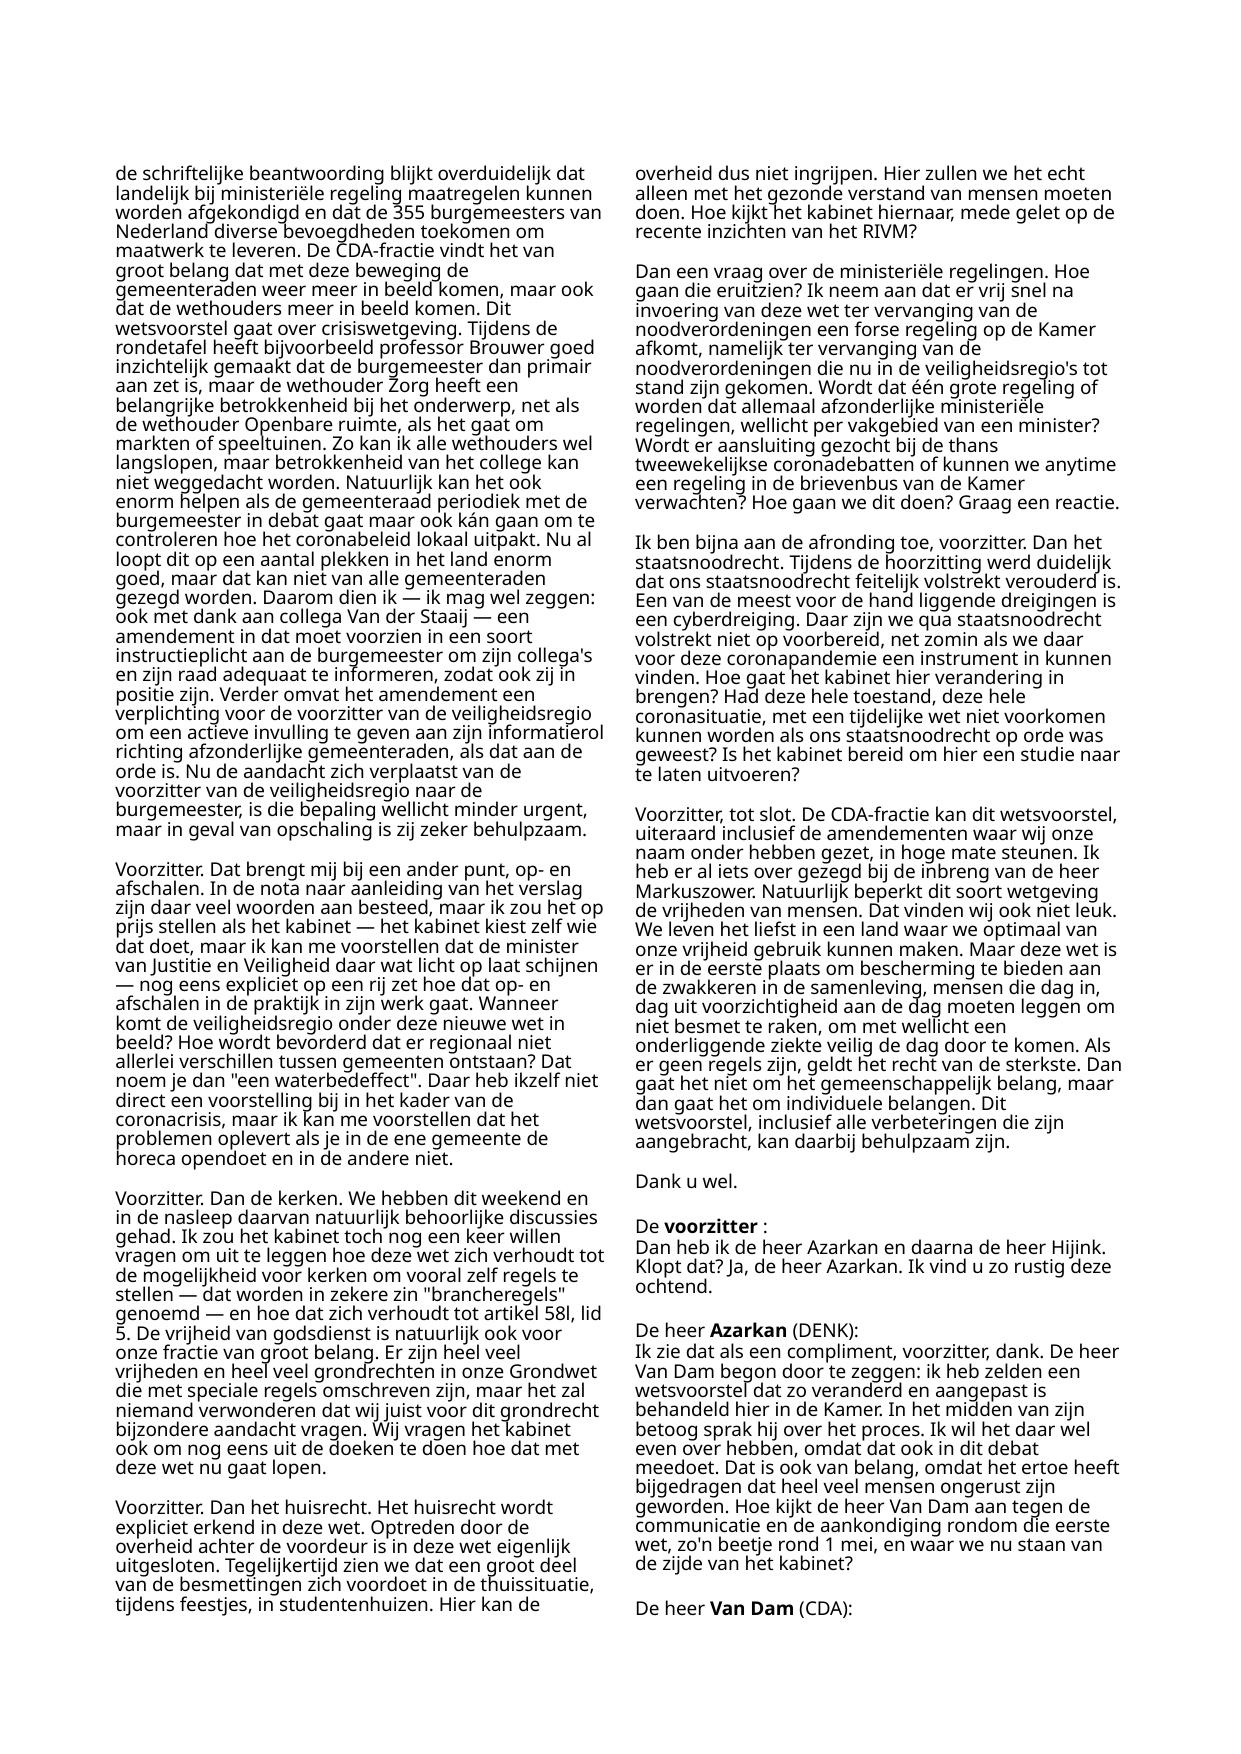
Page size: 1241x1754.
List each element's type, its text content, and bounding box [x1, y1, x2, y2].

text De heer Azarkan (DENK): [635, 1318, 1125, 1343]
text Dan heb ik de heer Azarkan en daarna de heer Hijink. Klopt dat? Ja, de heer Azarkan. Ik vind u zo rustig deze ochtend. [635, 1239, 1125, 1297]
text Voorzitter. Dat brengt mij bij een ander punt, op- en afschalen. In de nota naar aanleiding van het verslag zijn daar veel woorden aan besteed, maar ik zou het op prijs stellen als het kabinet — het kabinet kiest zelf wie dat doet, maar ik kan me voorstellen dat de minister van Justitie en Veiligheid daar wat licht op laat schijnen — nog eens expliciet op een rij zet hoe dat op- en afschalen in de praktijk in zijn werk gaat. Wanneer komt de veiligheidsregio onder deze nieuwe wet in beeld? Hoe wordt bevorderd dat er regionaal niet allerlei verschillen tussen gemeenten ontstaan? Dat noem je dan "een waterbedeffect". Daar heb ikzelf niet direct een voorstelling bij in het kader van de coronacrisis, maar ik kan me voorstellen dat het problemen oplevert als je in de ene gemeente de horeca opendoet en in de andere niet. [115, 861, 605, 1169]
text Voorzitter. Dan het huisrecht. Het huisrecht wordt expliciet erkend in deze wet. Optreden door de overheid achter de voordeur is in deze wet eigenlijk uitgesloten. Tegelijkertijd zien we dat een groot deel van de besmettingen zich voordoet in de thuissituatie, tijdens feestjes, in studentenhuizen. Hier kan de [115, 1499, 605, 1615]
text overheid dus niet ingrijpen. Hier zullen we het echt alleen met het gezonde verstand van mensen moeten doen. Hoe kijkt het kabinet hiernaar, mede gelet op de recente inzichten van het RIVM? [635, 165, 1125, 242]
text Ik zie dat als een compliment, voorzitter, dank. De heer Van Dam begon door te zeggen: ik heb zelden een wetsvoorstel dat zo veranderd en aangepast is behandeld hier in de Kamer. In het midden van zijn betoog sprak hij over het proces. Ik wil het daar wel even over hebben, omdat dat ook in dit debat meedoet. Dat is ook van belang, omdat het ertoe heeft bijgedragen dat heel veel mensen ongerust zijn geworden. Hoe kijkt de heer Van Dam aan tegen de communicatie en de aankondiging rondom die eerste wet, zo'n beetje rond 1 mei, en waar we nu staan van de zijde van het kabinet? [635, 1343, 1125, 1575]
text Voorzitter, tot slot. De CDA-fractie kan dit wetsvoorstel, uiteraard inclusief de amendementen waar wij onze naam onder hebben gezet, in hoge mate steunen. Ik heb er al iets over gezegd bij de inbreng van de heer Markuszower. Natuurlijk beperkt dit soort wetgeving de vrijheden van mensen. Dat vinden wij ook niet leuk. We leven het liefst in een land waar we optimaal van onze vrijheid gebruik kunnen maken. Maar deze wet is er in de eerste plaats om bescherming te bieden aan de zwakkeren in de samenleving, mensen die dag in, dag uit voorzichtigheid aan de dag moeten leggen om niet besmet te raken, om met wellicht een onderliggende ziekte veilig de dag door te komen. Als er geen regels zijn, geldt het recht van de sterkste. Dan gaat het niet om het gemeenschappelijk belang, maar dan gaat het om individuele belangen. Dit wetsvoorstel, inclusief alle verbeteringen die zijn aangebracht, kan daarbij behulpzaam zijn. [635, 806, 1125, 1152]
text Dank u wel. [635, 1173, 1125, 1192]
text de schriftelijke beantwoording blijkt overduidelijk dat landelijk bij ministeriële regeling maatregelen kunnen worden afgekondigd en dat de 355 burgemeesters van Nederland diverse bevoegdheden toekomen om maatwerk te leveren. De CDA-fractie vindt het van groot belang dat met deze beweging de gemeenteraden weer meer in beeld komen, maar ook dat de wethouders meer in beeld komen. Dit wetsvoorstel gaat over crisiswetgeving. Tijdens de rondetafel heeft bijvoorbeeld professor Brouwer goed inzichtelijk gemaakt dat de burgemeester dan primair aan zet is, maar de wethouder Zorg heeft een belangrijke betrokkenheid bij het onderwerp, net als de wethouder Openbare ruimte, als het gaat om markten of speeltuinen. Zo kan ik alle wethouders wel langslopen, maar betrokkenheid van het college kan niet weggedacht worden. Natuurlijk kan het ook enorm helpen als de gemeenteraad periodiek met de burgemeester in debat gaat maar ook kán gaan om te controleren hoe het coronabeleid lokaal uitpakt. Nu al loopt dit op een aantal plekken in het land enorm goed, maar dat kan niet van alle gemeenteraden gezegd worden. Daarom dien ik — ik mag wel zeggen: ook met dank aan collega Van der Staaij — een amendement in dat moet voorzien in een soort instructieplicht aan de burgemeester om zijn collega's en zijn raad adequaat te informeren, zodat ook zij in positie zijn. Verder omvat het amendement een verplichting voor de voorzitter van de veiligheidsregio om een actieve invulling te geven aan zijn informatierol richting afzonderlijke gemeenteraden, als dat aan de orde is. Nu de aandacht zich verplaatst van de voorzitter van de veiligheidsregio naar de burgemeester, is die bepaling wellicht minder urgent, maar in geval van opschaling is zij zeker behulpzaam. [115, 165, 605, 840]
text Ik ben bijna aan de afronding toe, voorzitter. Dan het staatsnoodrecht. Tijdens de hoorzitting werd duidelijk dat ons staatsnoodrecht feitelijk volstrekt verouderd is. Een van de meest voor de hand liggende dreigingen is een cyberdreiging. Daar zijn we qua staatsnoodrecht volstrekt niet op voorbereid, net zomin als we daar voor deze coronapandemie een instrument in kunnen vinden. Hoe gaat het kabinet hier verandering in brengen? Had deze hele toestand, deze hele coronasituatie, met een tijdelijke wet niet voorkomen kunnen worden als ons staatsnoodrecht op orde was geweest? Is het kabinet bereid om hier een studie naar te laten uitvoeren? [635, 534, 1125, 785]
text Dan een vraag over de ministeriële regelingen. Hoe gaan die eruitzien? Ik neem aan dat er vrij snel na invoering van deze wet ter vervanging van de noodverordeningen een forse regeling op de Kamer afkomt, namelijk ter vervanging van de noodverordeningen die nu in de veiligheidsregio's tot stand zijn gekomen. Wordt dat één grote regeling of worden dat allemaal afzonderlijke ministeriële regelingen, wellicht per vakgebied van een minister? Wordt er aansluiting gezocht bij de thans tweewekelijkse coronadebatten of kunnen we anytime een regeling in de brievenbus van de Kamer verwachten? Hoe gaan we dit doen? Graag een reactie. [635, 263, 1125, 514]
text Voorzitter. Dan de kerken. We hebben dit weekend en in de nasleep daarvan natuurlijk behoorlijke discussies gehad. Ik zou het kabinet toch nog een keer willen vragen om uit te leggen hoe deze wet zich verhoudt tot de mogelijkheid voor kerken om vooral zelf regels te stellen — dat worden in zekere zin "brancheregels" genoemd — en hoe dat zich verhoudt tot artikel 58l, lid 5. De vrijheid van godsdienst is natuurlijk ook voor onze fractie van groot belang. Er zijn heel veel vrijheden en heel veel grondrechten in onze Grondwet die met speciale regels omschreven zijn, maar het zal niemand verwonderen dat wij juist voor dit grondrecht bijzondere aandacht vragen. Wij vragen het kabinet ook om nog eens uit de doeken te doen hoe dat met deze wet nu gaat lopen. [115, 1189, 605, 1479]
text De voorzitter : [635, 1213, 1125, 1239]
text De heer Van Dam (CDA): [635, 1596, 1125, 1621]
